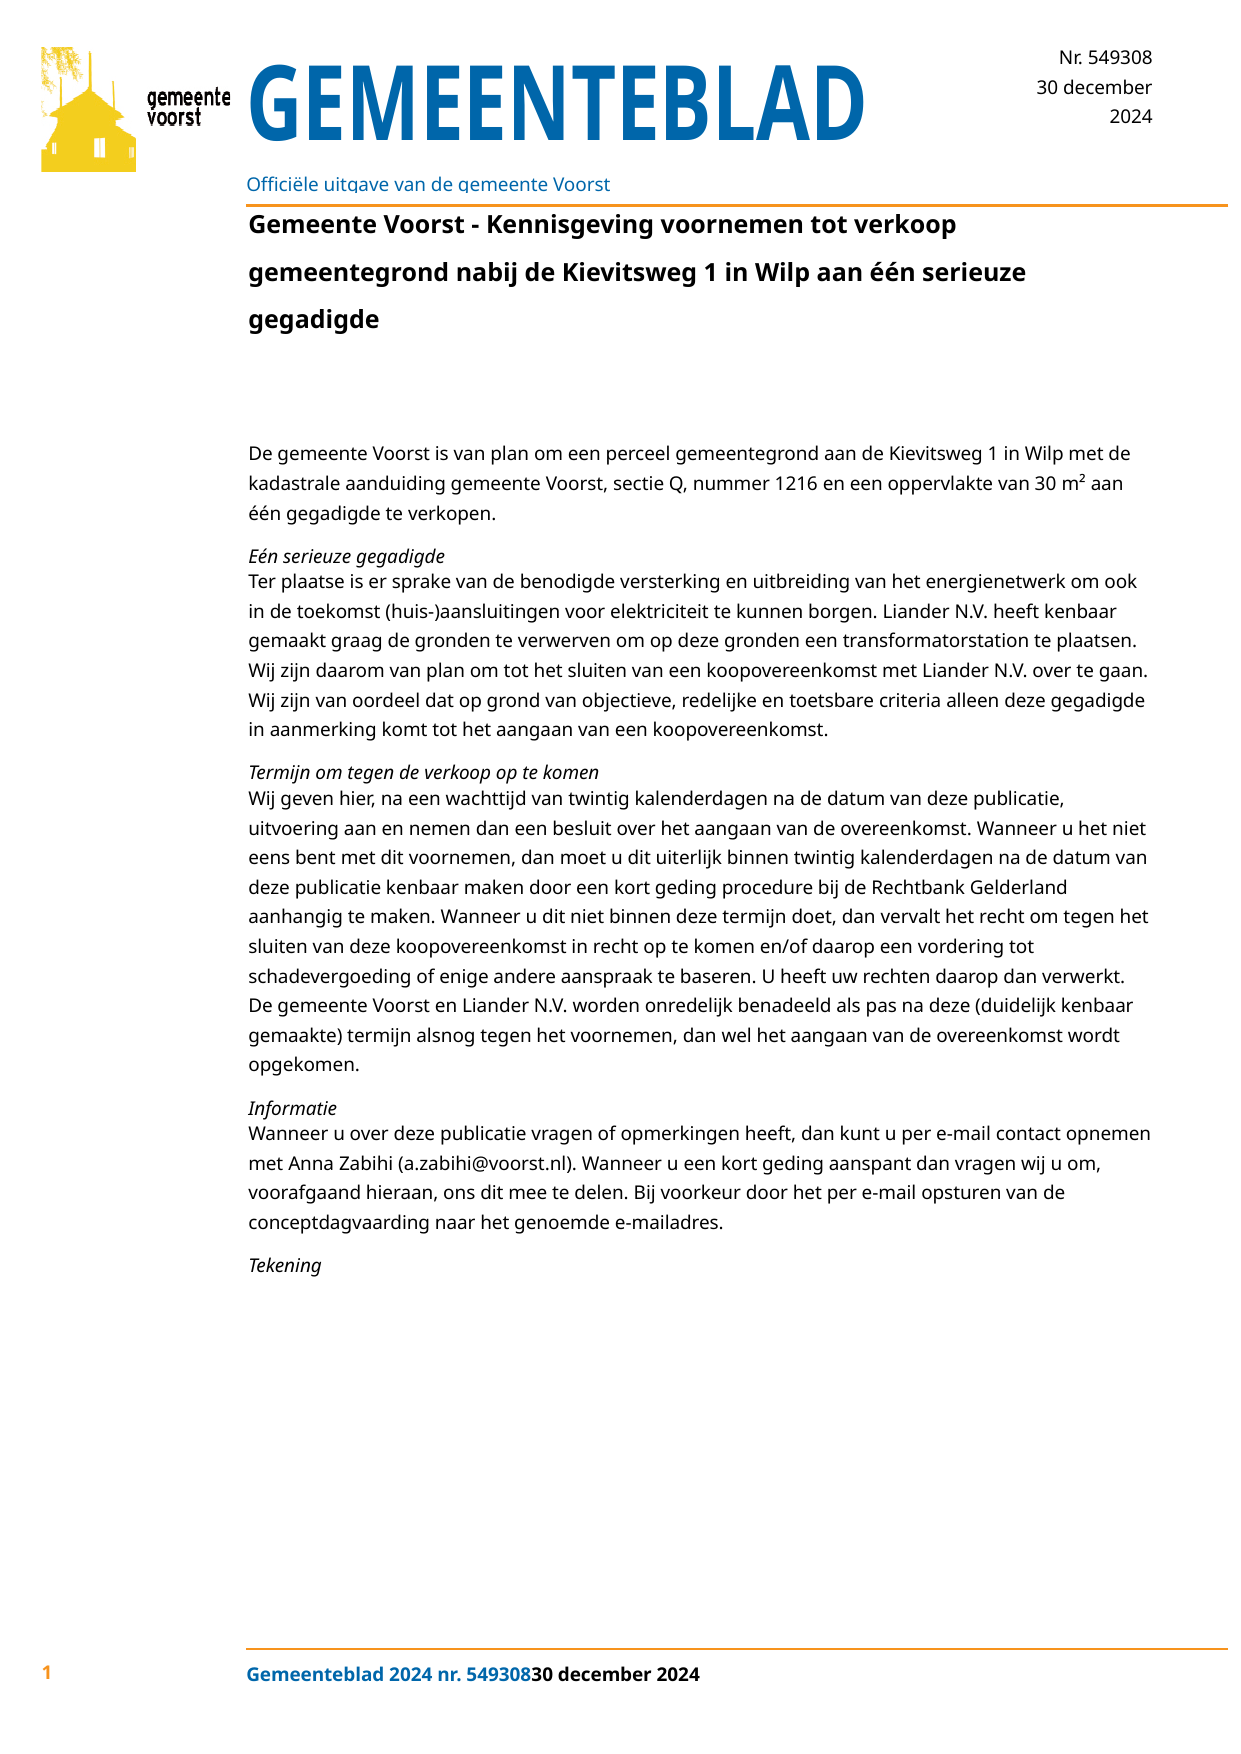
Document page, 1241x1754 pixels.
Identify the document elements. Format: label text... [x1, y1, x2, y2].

picture [41, 47, 231, 172]
text Wanneer u over deze publicatie vragen of opmerkingen heeft, dan kunt u per e-mail contact opnemen met Anna Zabihi (a.zabihi@voorst.nl). Wanneer u een kort geding aanspant dan vragen wij u om, voorafgaand hieraan, ons dit mee te delen. Bij voorkeur door het per e-mail opsturen van de conceptdagvaarding naar het genoemde e-mailadres. [248, 1120, 1152, 1235]
text Informatie [248, 1095, 1152, 1120]
text Ter plaatse is er sprake van de benodigde versterking en uitbreiding van het energienetwerk om ook in de toekomst (huis-)aansluitingen voor elektriciteit te kunnen borgen. Liander N.V. heeft kenbaar gemaakt graag de gronden te verwerven om op deze gronden een transformatorstation te plaatsen. Wij zijn daarom van plan om tot het sluiten van een koopovereenkomst met Liander N.V. over te gaan. Wij zijn van oordeel dat op grond van objectieve, redelijke en toetsbare criteria alleen deze gegadigde in aanmerking komt tot het aangaan van een koopovereenkomst. [248, 568, 1152, 742]
text Gemeente Voorst - Kennisgeving voornemen tot verkoop gemeentegrond nabij de Kievitsweg 1 in Wilp aan één serieuze gegadigde [248, 207, 1152, 336]
text Eén serieuze gegadigde [248, 543, 1152, 568]
text Wij geven hier, na een wachttijd van twintig kalenderdagen na de datum van deze publicatie, uitvoering aan en nemen dan een besluit over het aangaan van de overeenkomst. Wanneer u het niet eens bent met dit voornemen, dan moet u dit uiterlijk binnen twintig kalenderdagen na de datum van deze publicatie kenbaar maken door een kort geding procedure bij de Rechtbank Gelderland aanhangig te maken. Wanneer u dit niet binnen deze termijn doet, dan vervalt het recht om tegen het sluiten van deze koopovereenkomst in recht op te komen en/of daarop een vordering tot schadevergoeding of enige andere aanspraak te baseren. U heeft uw rechten daarop dan verwerkt. De gemeente Voorst en Liander N.V. worden onredelijk benadeeld als pas na deze (duidelijk kenbaar gemaakte) termijn alsnog tegen het voornemen, dan wel het aangaan van de overeenkomst wordt opgekomen. [248, 785, 1152, 1077]
text Termijn om tegen de verkoop op te komen [248, 759, 1152, 785]
text Tekening [248, 1252, 1152, 1278]
text De gemeente Voorst is van plan om een perceel gemeentegrond aan de Kievitsweg 1 in Wilp met de kadastrale aanduiding gemeente Voorst, sectie Q, nummer 1216 en een oppervlakte van 30 m² aan één gegadigde te verkopen. [248, 441, 1152, 525]
